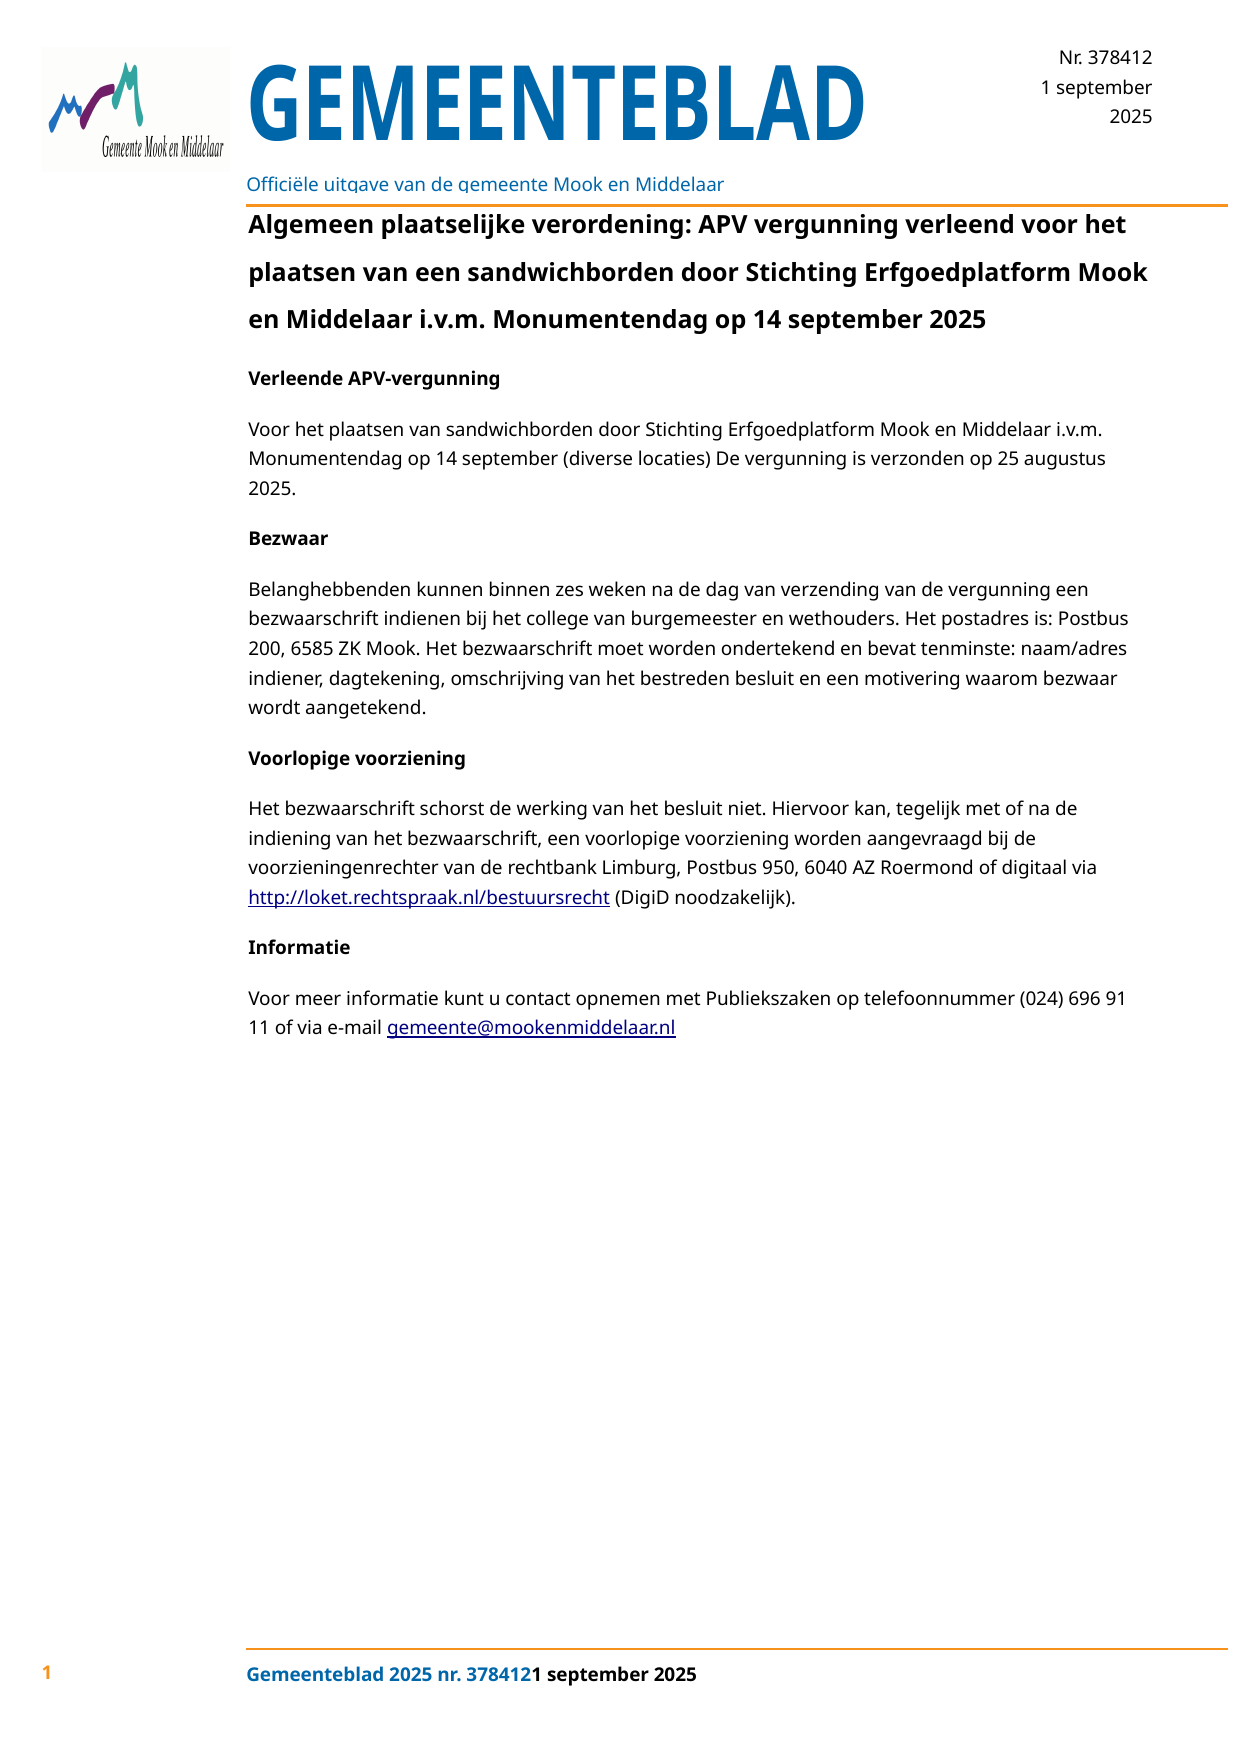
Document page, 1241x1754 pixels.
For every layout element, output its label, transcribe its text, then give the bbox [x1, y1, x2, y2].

text Informatie [248, 934, 1152, 960]
text Bezwaar [248, 526, 1152, 551]
text Voorlopige voorziening [248, 745, 1152, 770]
text Voor het plaatsen van sandwichborden door Stichting Erfgoedplatform Mook en Middelaar i.v.m. Monumentendag op 14 september (diverse locaties) De vergunning is verzonden op 25 augustus 2025. [248, 416, 1152, 501]
picture [41, 47, 231, 172]
text Voor meer informatie kunt u contact opnemen met Publiekszaken op telefoonnummer (024) 696 91 11 of via e-mail gemeente@mookenmiddelaar.nl [248, 985, 1152, 1040]
text Algemeen plaatselijke verordening: APV vergunning verleend voor het plaatsen van een sandwichborden door Stichting Erfgoedplatform Mook en Middelaar i.v.m. Monumentendag op 14 september 2025 [248, 207, 1152, 336]
text Verleende APV-vergunning [248, 366, 1152, 391]
text Het bezwaarschrift schorst de werking van het besluit niet. Hiervoor kan, tegelijk met of na de indiening van het bezwaarschrift, een voorlopige voorziening worden aangevraagd bij de voorzieningenrechter van de rechtbank Limburg, Postbus 950, 6040 AZ Roermond of digitaal via http://loket.rechtspraak.nl/bestuursrecht (DigiD noodzakelijk). [248, 795, 1152, 909]
text Belanghebbenden kunnen binnen zes weken na de dag van verzending van de vergunning een bezwaarschrift indienen bij het college van burgemeester en wethouders. Het postadres is: Postbus 200, 6585 ZK Mook. Het bezwaarschrift moet worden ondertekend en bevat tenminste: naam/adres indiener, dagtekening, omschrijving van het bestreden besluit en een motivering waarom bezwaar wordt aangetekend. [248, 576, 1152, 720]
